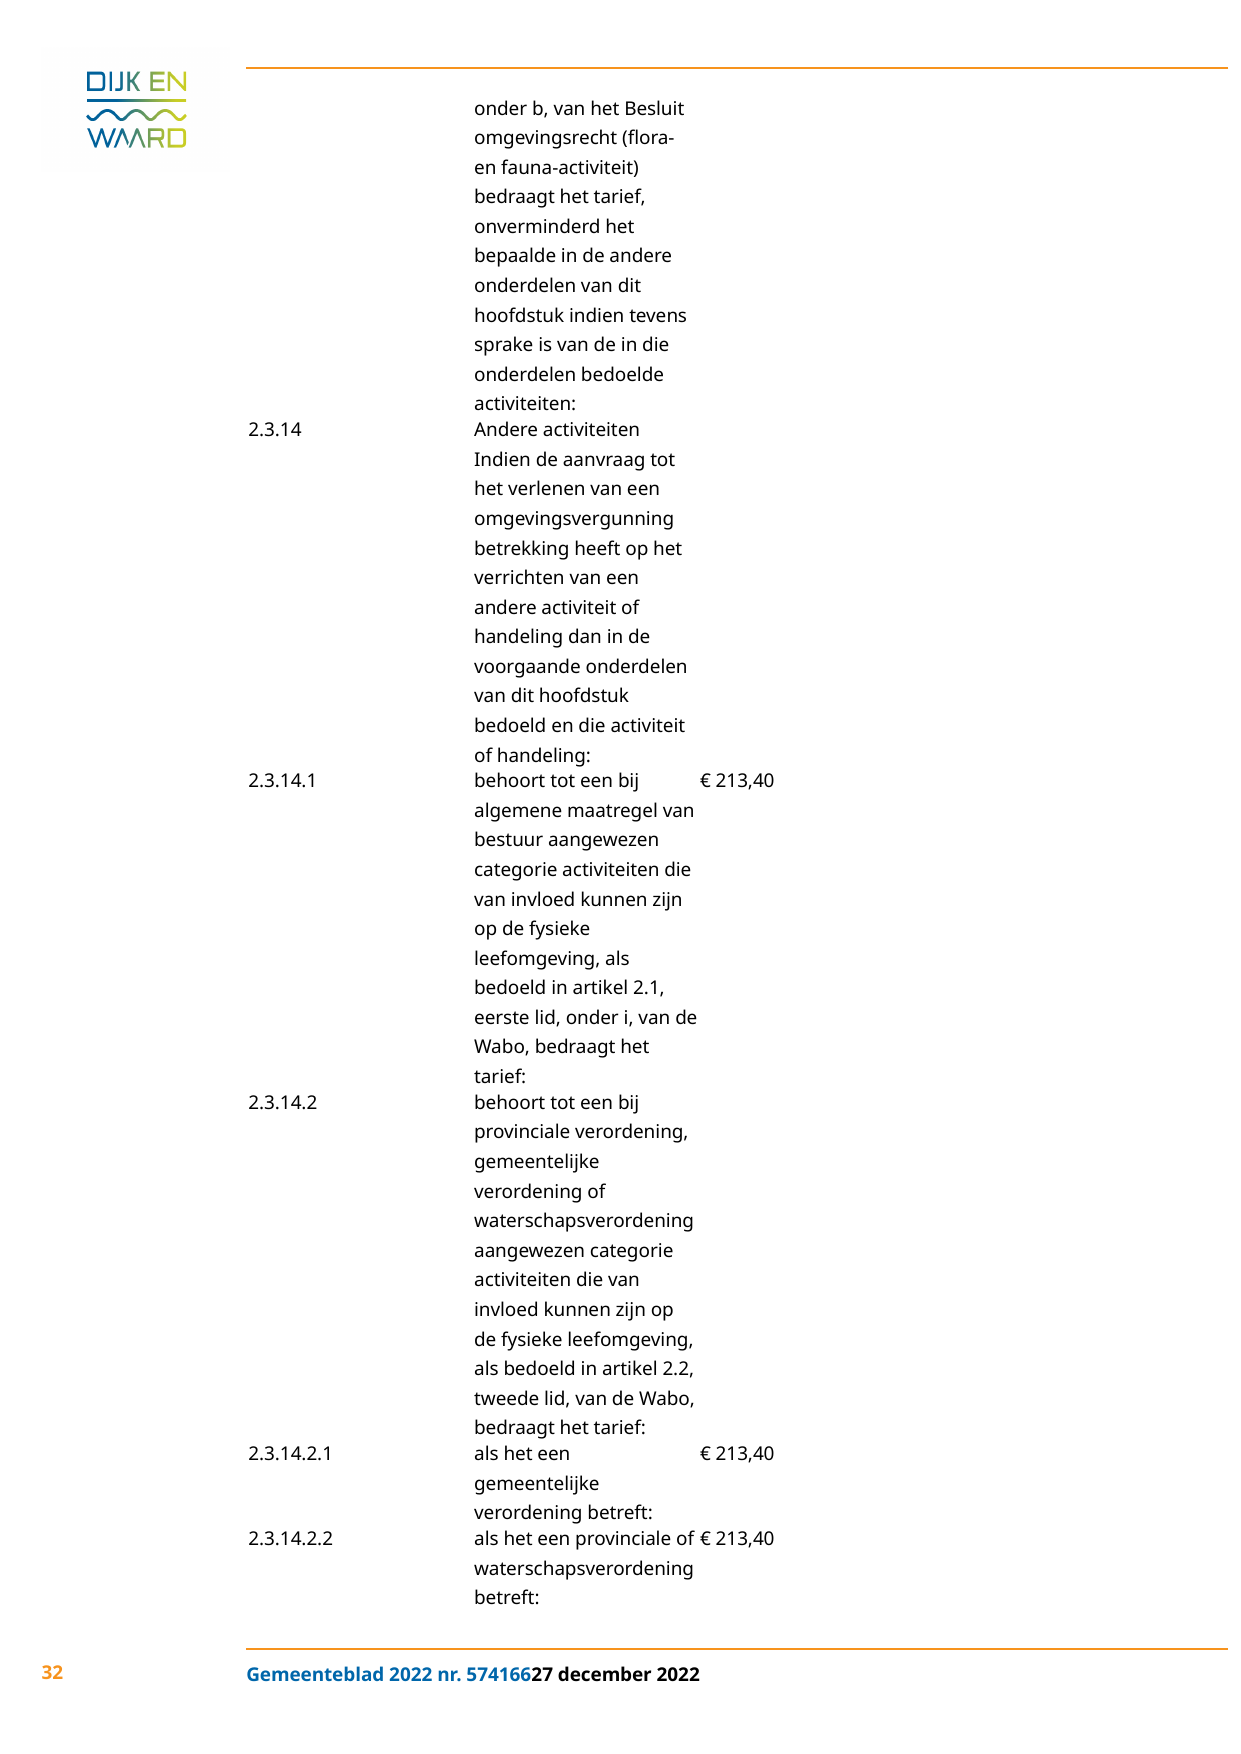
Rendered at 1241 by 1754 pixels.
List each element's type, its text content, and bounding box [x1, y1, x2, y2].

table_cell [926, 1089, 1152, 1440]
table_cell behoort tot een bij algemene maatregel van bestuur aangewezen categorie activiteiten die van invloed kunnen zijn op de fysieke leefomgeving, als bedoeld in artikel 2.1, eerste lid, onder i, van de Wabo, bedraagt het tarief: [474, 768, 700, 1089]
table_cell [926, 95, 1152, 416]
table_cell [926, 1440, 1152, 1525]
table_cell Andere activiteiten Indien de aanvraag tot het verlenen van een omgevingsvergunning betrekking heeft op het verrichten van een andere activiteit of handeling dan in de voorgaande onderdelen van dit hoofdstuk bedoeld en die activiteit of handeling: [474, 416, 700, 767]
picture [41, 47, 231, 172]
table_cell als het een provinciale of waterschapsverordening betreft: [474, 1525, 700, 1610]
table_cell € 213,40 [700, 768, 926, 1089]
table_cell [926, 768, 1152, 1089]
table_cell 2.3.14.2.2 [248, 1525, 474, 1610]
table_cell 2.3.14.1 [248, 768, 474, 1089]
table_cell [248, 95, 474, 416]
table_cell [700, 95, 926, 416]
table_cell € 213,40 [700, 1440, 926, 1525]
table_cell [700, 416, 926, 767]
table_cell als het een gemeentelijke verordening betreft: [474, 1440, 700, 1525]
table_cell [926, 1525, 1152, 1610]
table_cell [926, 416, 1152, 767]
table_cell 2.3.14.2.1 [248, 1440, 474, 1525]
table_cell behoort tot een bij provinciale verordening, gemeentelijke verordening of waterschapsverordening aangewezen categorie activiteiten die van invloed kunnen zijn op de fysieke leefomgeving, als bedoeld in artikel 2.2, tweede lid, van de Wabo, bedraagt het tarief: [474, 1089, 700, 1440]
table_cell € 213,40 [700, 1525, 926, 1610]
table_cell [700, 1089, 926, 1440]
table_cell 2.3.14.2 [248, 1089, 474, 1440]
table_cell onder b, van het Besluit omgevingsrecht (flora- en fauna-activiteit) bedraagt het tarief, onverminderd het bepaalde in de andere onderdelen van dit hoofdstuk indien tevens sprake is van de in die onderdelen bedoelde activiteiten: [474, 95, 700, 416]
table_cell 2.3.14 [248, 416, 474, 767]
